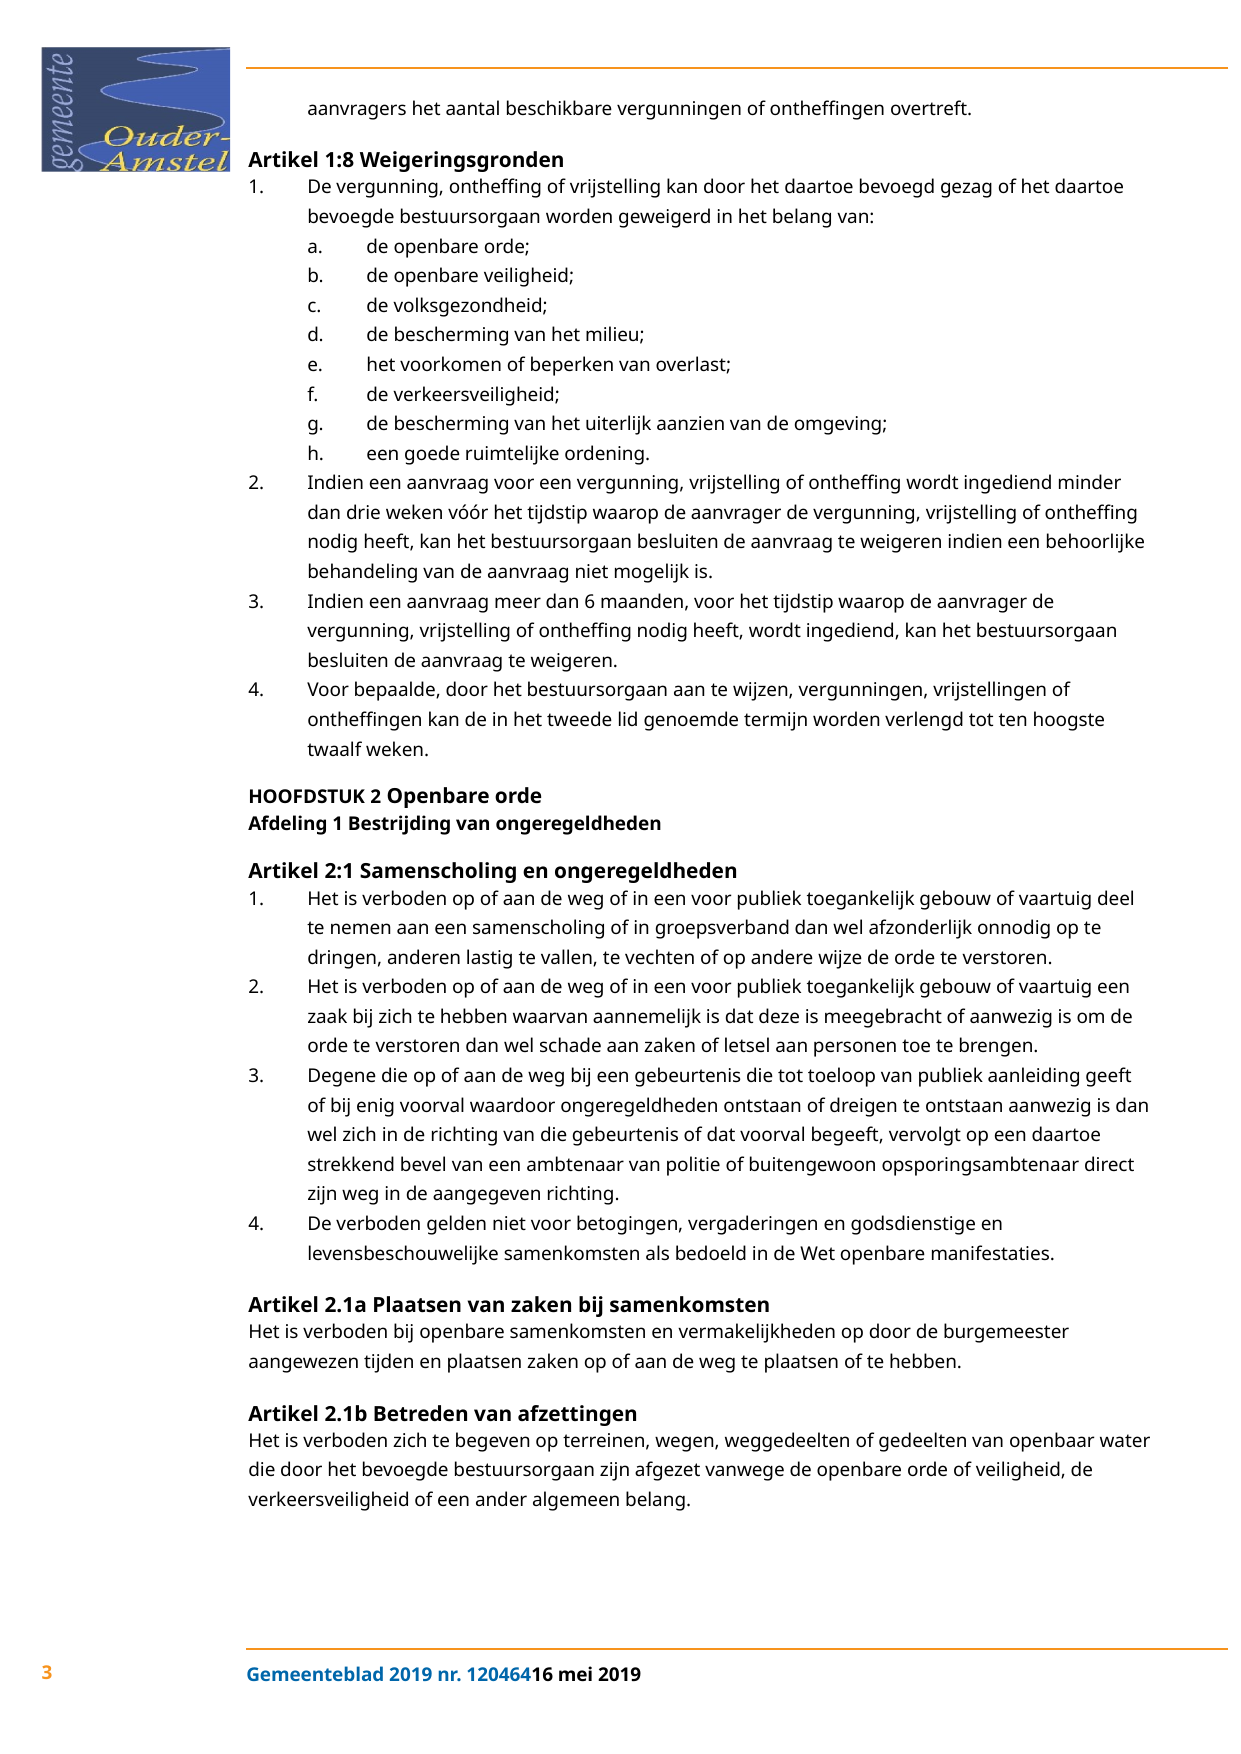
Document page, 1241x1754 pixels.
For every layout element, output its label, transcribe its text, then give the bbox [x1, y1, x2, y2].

list de openbare veiligheid; [307, 262, 1152, 288]
list de bescherming van het uiterlijk aanzien van de omgeving; [307, 410, 1152, 436]
text Het is verboden bij openbare samenkomsten en vermakelijkheden op door de burgemeester aangewezen tijden en plaatsen zaken op of aan de weg te plaatsen of te hebben. [248, 1319, 1152, 1374]
text Artikel 2.1a Plaatsen van zaken bij samenkomsten [248, 1290, 1152, 1319]
list Het is verboden op of aan de weg of in een voor publiek toegankelijk gebouw of vaartuig een zaak bij zich te hebben waarvan aannemelijk is dat deze is meegebracht of aanwezig is om de orde te verstoren dan wel schade aan zaken of letsel aan personen toe te brengen. [248, 973, 1152, 1058]
text Artikel 1:8 Weigeringsgronden [248, 145, 1152, 174]
list een goede ruimtelijke ordening. [307, 440, 1152, 466]
picture [41, 47, 231, 172]
text Artikel 2:1 Samenscholing en ongeregeldheden [248, 856, 1152, 885]
text Het is verboden zich te begeven op terreinen, wegen, weggedeelten of gedeelten van openbaar water die door het bevoegde bestuursorgaan zijn afgezet vanwege de openbare orde of veiligheid, de verkeersveiligheid of een ander algemeen belang. [248, 1427, 1152, 1512]
list Degene die op of aan de weg bij een gebeurtenis die tot toeloop van publiek aanleiding geeft of bij enig voorval waardoor ongeregeldheden ontstaan of dreigen te ontstaan aanwezig is dan wel zich in de richting van die gebeurtenis of dat voorval begeeft, vervolgt op een daartoe strekkend bevel van een ambtenaar van politie of buitengewoon opsporingsambtenaar direct zijn weg in de aangegeven richting. [248, 1062, 1152, 1206]
list de volksgezondheid; [307, 292, 1152, 318]
list aanvragers het aantal beschikbare vergunningen of ontheffingen overtreft. [248, 95, 1152, 121]
list Voor bepaalde, door het bestuursorgaan aan te wijzen, vergunningen, vrijstellingen of ontheffingen kan de in het tweede lid genoemde termijn worden verlengd tot ten hoogste twaalf weken. [248, 677, 1152, 761]
list Het is verboden op of aan de weg of in een voor publiek toegankelijk gebouw of vaartuig deel te nemen aan een samenscholing of in groepsverband dan wel afzonderlijk onnodig op te dringen, anderen lastig te vallen, te vechten of op andere wijze de orde te verstoren. [248, 885, 1152, 970]
text Afdeling 1 Bestrijding van ongeregeldheden [248, 810, 1152, 836]
list de verkeersveiligheid; [307, 381, 1152, 406]
list het voorkomen of beperken van overlast; [307, 351, 1152, 377]
list Indien een aanvraag voor een vergunning, vrijstelling of ontheffing wordt ingediend minder dan drie weken vóór het tijdstip waarop de aanvrager de vergunning, vrijstelling of ontheffing nodig heeft, kan het bestuursorgaan besluiten de aanvraag te weigeren indien een behoorlijke behandeling van de aanvraag niet mogelijk is. [248, 469, 1152, 584]
text HOOFDSTUK 2 Openbare orde [248, 781, 1152, 810]
list De verboden gelden niet voor betogingen, vergaderingen en godsdienstige en levensbeschouwelijke samenkomsten als bedoeld in de Wet openbare manifestaties. [248, 1210, 1152, 1266]
list Indien een aanvraag meer dan 6 maanden, voor het tijdstip waarop de aanvrager de vergunning, vrijstelling of ontheffing nodig heeft, wordt ingediend, kan het bestuursorgaan besluiten de aanvraag te weigeren. [248, 588, 1152, 673]
list de bescherming van het milieu; [307, 322, 1152, 347]
list de openbare orde; [307, 233, 1152, 258]
list De vergunning, ontheffing of vrijstelling kan door het daartoe bevoegd gezag of het daartoe bevoegde bestuursorgaan worden geweigerd in het belang van: [248, 174, 1152, 229]
text Artikel 2.1b Betreden van afzettingen [248, 1399, 1152, 1427]
